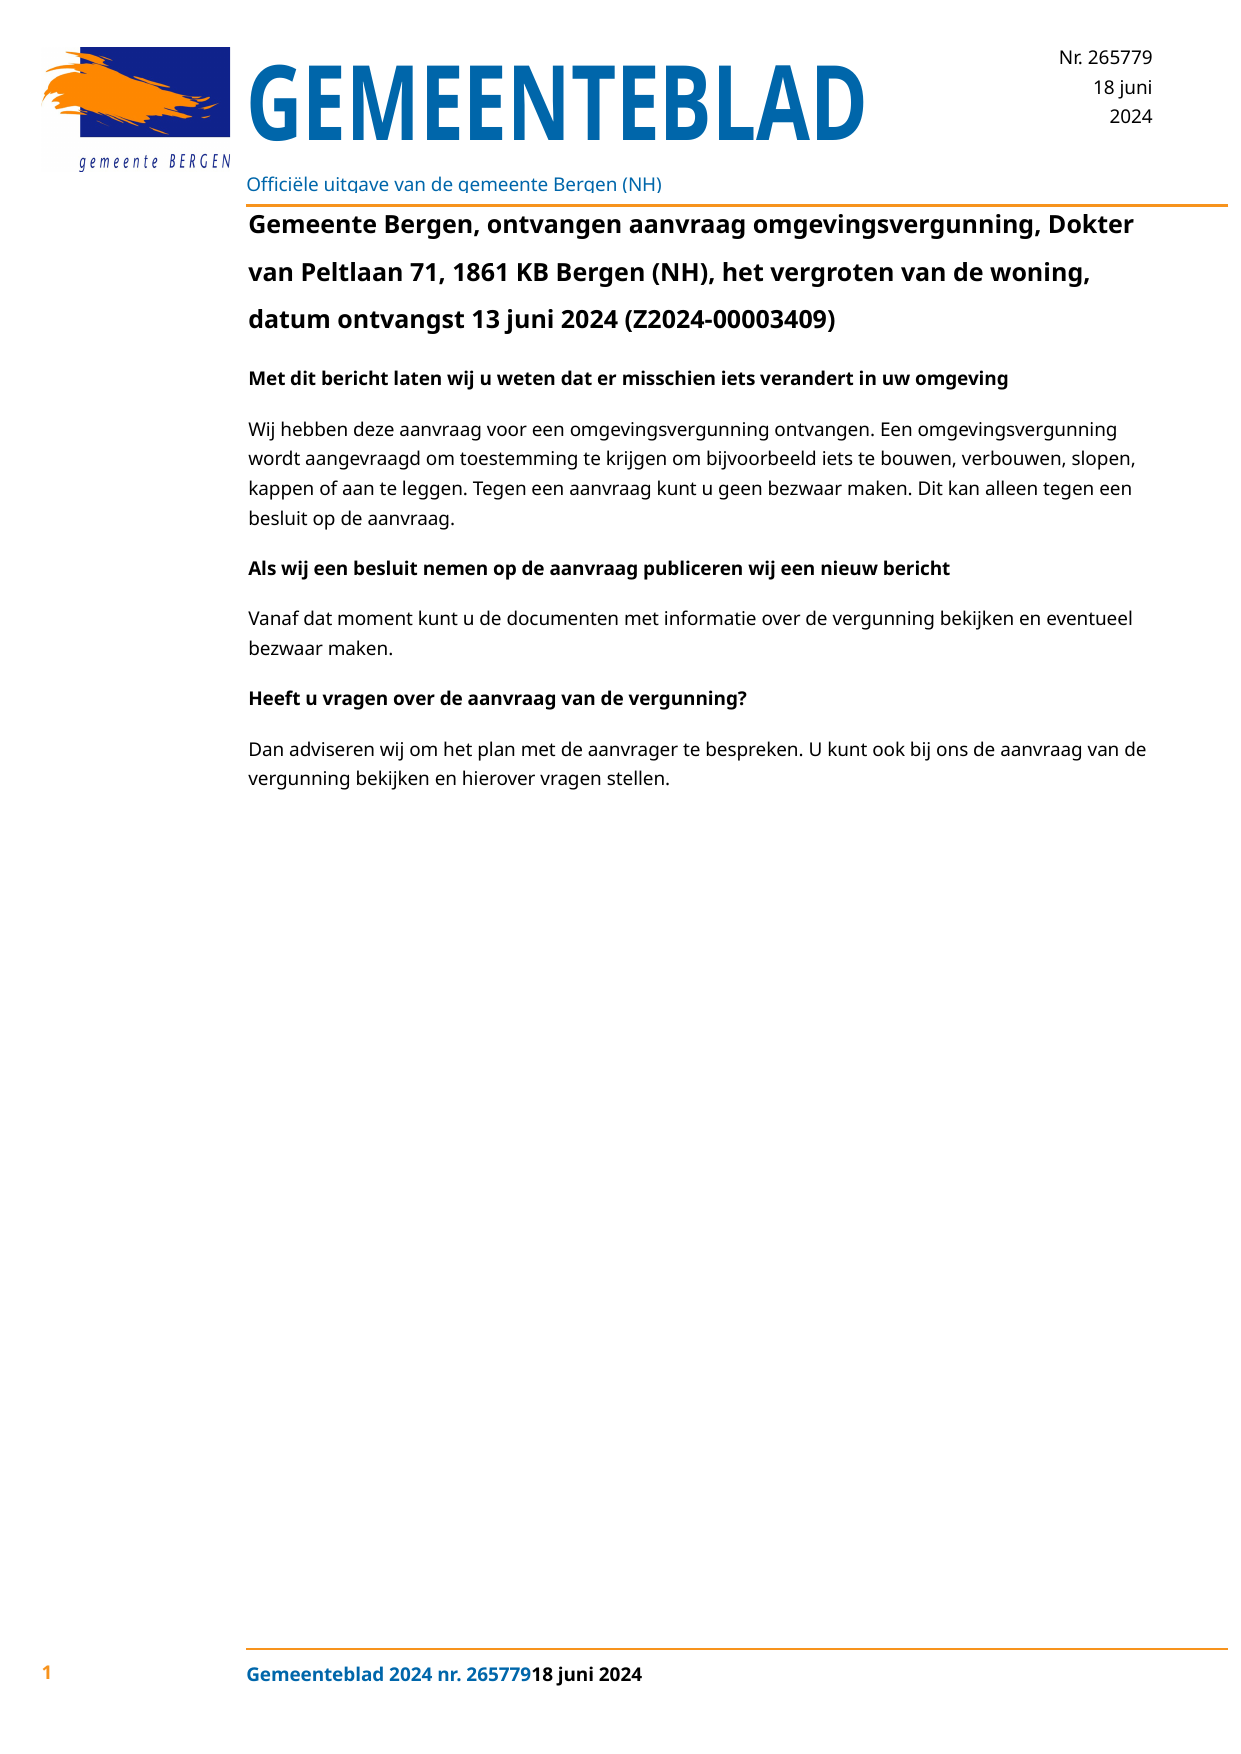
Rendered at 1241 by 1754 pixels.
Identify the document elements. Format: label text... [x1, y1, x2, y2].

text Heeft u vragen over de aanvraag van de vergunning? [248, 686, 1152, 711]
text Met dit bericht laten wij u weten dat er misschien iets verandert in uw omgeving [248, 366, 1152, 391]
text Wij hebben deze aanvraag voor een omgevingsvergunning ontvangen. Een omgevingsvergunning wordt aangevraagd om toestemming te krijgen om bijvoorbeeld iets te bouwen, verbouwen, slopen, kappen of aan te leggen. Tegen een aanvraag kunt u geen bezwaar maken. Dit kan alleen tegen een besluit op de aanvraag. [248, 416, 1152, 530]
text Gemeente Bergen, ontvangen aanvraag omgevingsvergunning, Dokter van Peltlaan 71, 1861 KB Bergen (NH), het vergroten van de woning, datum ontvangst 13 juni 2024 (Z2024-00003409) [248, 207, 1152, 336]
text Dan adviseren wij om het plan met de aanvrager te bespreken. U kunt ook bij ons de aanvraag van de vergunning bekijken en hierover vragen stellen. [248, 736, 1152, 791]
text Als wij een besluit nemen op de aanvraag publiceren wij een nieuw bericht [248, 555, 1152, 581]
picture [41, 47, 231, 172]
text Vanaf dat moment kunt u de documenten met informatie over de vergunning bekijken en eventueel bezwaar maken. [248, 606, 1152, 661]
